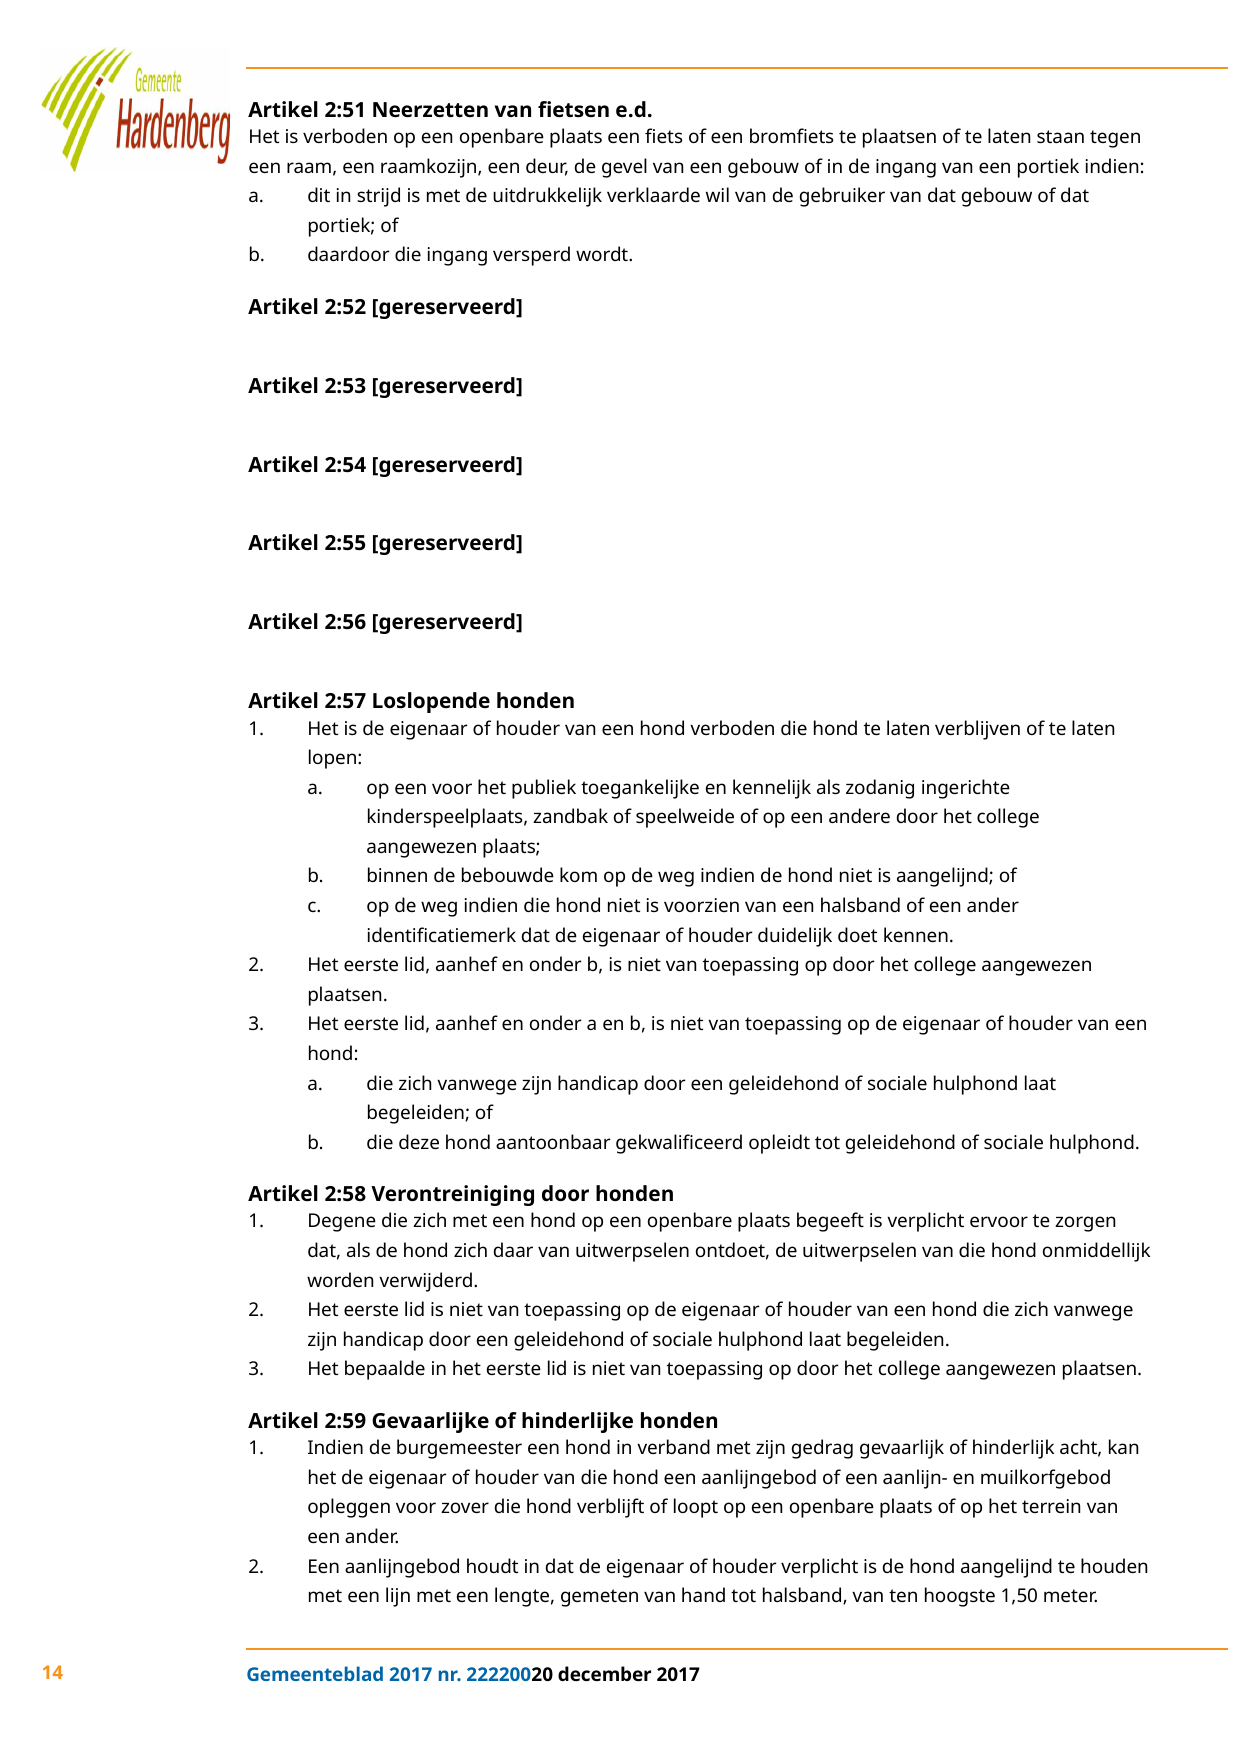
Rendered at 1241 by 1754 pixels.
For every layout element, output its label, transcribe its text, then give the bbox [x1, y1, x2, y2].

text Artikel 2:56 [gereserveerd] [248, 607, 1152, 636]
list die zich vanwege zijn handicap door een geleidehond of sociale hulphond laat begeleiden; of [307, 1070, 1152, 1125]
text Artikel 2:57 Loslopende honden [248, 686, 1152, 715]
list Een aanlijngebod houdt in dat de eigenaar of houder verplicht is de hond aangelijnd te houden met een lijn met een lengte, gemeten van hand tot halsband, van ten hoogste 1,50 meter. [248, 1553, 1152, 1608]
list op een voor het publiek toegankelijke en kennelijk als zodanig ingerichte kinderspeelplaats, zandbak of speelweide of op een andere door het college aangewezen plaats; [307, 774, 1152, 859]
picture [41, 47, 231, 172]
list op de weg indien die hond niet is voorzien van een halsband of een ander identificatiemerk dat de eigenaar of houder duidelijk doet kennen. [307, 892, 1152, 947]
list Het bepaalde in het eerste lid is niet van toepassing op door het college aangewezen plaatsen. [248, 1356, 1152, 1381]
text Artikel 2:58 Verontreiniging door honden [248, 1179, 1152, 1208]
text Artikel 2:55 [gereserveerd] [248, 528, 1152, 557]
text Artikel 2:53 [gereserveerd] [248, 371, 1152, 399]
list daardoor die ingang versperd wordt. [248, 242, 1152, 267]
list Het eerste lid, aanhef en onder b, is niet van toepassing op door het college aangewezen plaatsen. [248, 951, 1152, 1007]
list die deze hond aantoonbaar gekwalificeerd opleidt tot geleidehond of sociale hulphond. [307, 1129, 1152, 1154]
text Het is verboden op een openbare plaats een fiets of een bromfiets te plaatsen of te laten staan tegen een raam, een raamkozijn, een deur, de gevel van een gebouw of in de ingang van een portiek indien: [248, 123, 1152, 178]
text Artikel 2:59 Gevaarlijke of hinderlijke honden [248, 1406, 1152, 1434]
list Indien de burgemeester een hond in verband met zijn gedrag gevaarlijk of hinderlijk acht, kan het de eigenaar of houder van die hond een aanlijngebod of een aanlijn- en muilkorfgebod opleggen voor zover die hond verblijft of loopt op een openbare plaats of op het terrein van een ander. [248, 1434, 1152, 1549]
list Het is de eigenaar of houder van een hond verboden die hond te laten verblijven of te laten lopen: [248, 715, 1152, 770]
list dit in strijd is met de uitdrukkelijk verklaarde wil van de gebruiker van dat gebouw of dat portiek; of [248, 182, 1152, 238]
list Degene die zich met een hond op een openbare plaats begeeft is verplicht ervoor te zorgen dat, als de hond zich daar van uitwerpselen ontdoet, de uitwerpselen van die hond onmiddellijk worden verwijderd. [248, 1208, 1152, 1293]
text Artikel 2:51 Neerzetten van fietsen e.d. [248, 95, 1152, 123]
list Het eerste lid, aanhef en onder a en b, is niet van toepassing op de eigenaar of houder van een hond: [248, 1011, 1152, 1066]
list binnen de bebouwde kom op de weg indien de hond niet is aangelijnd; of [307, 863, 1152, 888]
text Artikel 2:52 [gereserveerd] [248, 292, 1152, 320]
text Artikel 2:54 [gereserveerd] [248, 450, 1152, 478]
list Het eerste lid is niet van toepassing op de eigenaar of houder van een hond die zich vanwege zijn handicap door een geleidehond of sociale hulphond laat begeleiden. [248, 1296, 1152, 1352]
